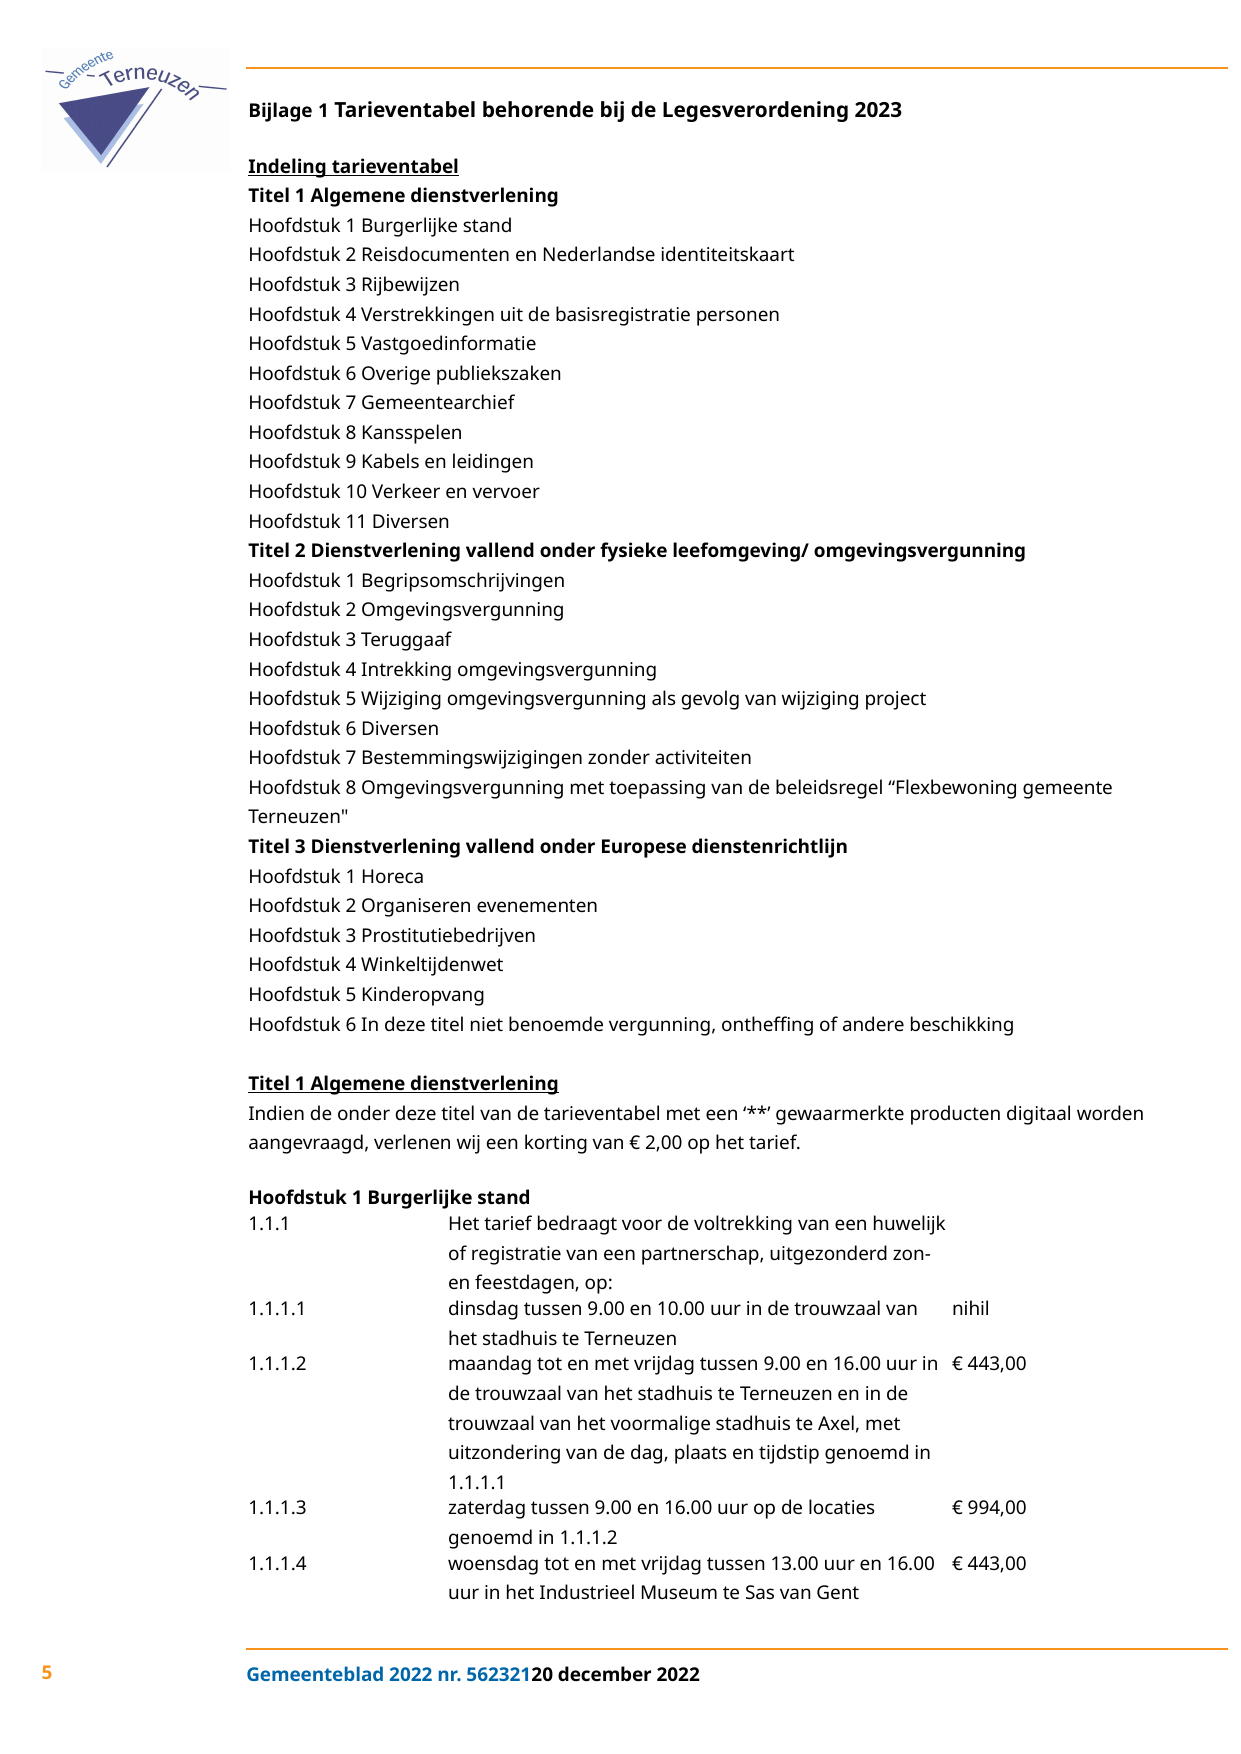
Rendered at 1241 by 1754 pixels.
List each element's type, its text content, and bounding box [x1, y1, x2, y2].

table_cell dinsdag tussen 9.00 en 10.00 uur in de trouwzaal van het stadhuis te Terneuzen [448, 1295, 952, 1351]
text Hoofdstuk 6 In deze titel niet benoemde vergunning, ontheffing of andere beschikking [248, 1011, 1152, 1037]
text Hoofdstuk 5 Vastgoedinformatie [248, 330, 1152, 356]
text Hoofdstuk 6 Diversen [248, 715, 1152, 741]
text Hoofdstuk 4 Winkeltijdenwet [248, 952, 1152, 977]
text Titel 2 Dienstverlening vallend onder fysieke leefomgeving/ omgevingsvergunning [248, 537, 1152, 563]
table_cell € 443,00 [952, 1351, 1152, 1494]
text Hoofdstuk 5 Wijziging omgevingsvergunning als gevolg van wijziging project [248, 685, 1152, 711]
text Hoofdstuk 8 Omgevingsvergunning met toepassing van de beleidsregel “Flexbewoning gemeente Terneuzen" [248, 774, 1152, 829]
text Hoofdstuk 10 Verkeer en vervoer [248, 478, 1152, 504]
table_cell [952, 1210, 1152, 1295]
text Bijlage 1 Tarieventabel behorende bij de Legesverordening 2023 [248, 95, 1152, 123]
text Hoofdstuk 7 Gemeentearchief [248, 389, 1152, 415]
table_cell woensdag tot en met vrijdag tussen 13.00 uur en 16.00 uur in het Industrieel Museum te Sas van Gent [448, 1550, 952, 1605]
table_cell 1.1.1 [248, 1210, 448, 1295]
text Indeling tarieventabel [248, 153, 1152, 179]
text Hoofdstuk 1 Begripsomschrijvingen [248, 567, 1152, 593]
text Hoofdstuk 1 Horeca [248, 863, 1152, 889]
table_cell zaterdag tussen 9.00 en 16.00 uur op de locaties genoemd in 1.1.1.2 [448, 1495, 952, 1550]
text Hoofdstuk 6 Overige publiekszaken [248, 360, 1152, 386]
table_header Titel 1 Algemene dienstverlening Indien de onder deze titel van de tarieventabel met een ‘**’ gewaarmerkte producten digitaal worden aangevraagd, verlenen wij een korting van € 2,00 op het tarief. [248, 1070, 1152, 1155]
text Hoofdstuk 9 Kabels en leidingen [248, 449, 1152, 474]
text Hoofdstuk 2 Organiseren evenementen [248, 892, 1152, 918]
table_cell 1.1.1.2 [248, 1351, 448, 1494]
text Hoofdstuk 11 Diversen [248, 508, 1152, 534]
table_cell 1.1.1.3 [248, 1495, 448, 1550]
table_cell 1.1.1.4 [248, 1550, 448, 1605]
text Titel 1 Algemene dienstverlening [248, 182, 1152, 208]
table_cell Hoofdstuk 1 Burgerlijke stand [248, 1155, 1152, 1210]
table_cell 1.1.1.1 [248, 1295, 448, 1351]
text Titel 3 Dienstverlening vallend onder Europese dienstenrichtlijn [248, 833, 1152, 859]
table_cell maandag tot en met vrijdag tussen 9.00 en 16.00 uur in de trouwzaal van het stadhuis te Terneuzen en in de trouwzaal van het voormalige stadhuis te Axel, met uitzondering van de dag, plaats en tijdstip genoemd in 1.1.1.1 [448, 1351, 952, 1494]
table_cell € 994,00 [952, 1495, 1152, 1550]
picture [41, 47, 231, 172]
text Hoofdstuk 1 Burgerlijke stand [248, 212, 1152, 238]
text Hoofdstuk 4 Intrekking omgevingsvergunning [248, 656, 1152, 682]
text Hoofdstuk 3 Teruggaaf [248, 626, 1152, 652]
text Hoofdstuk 5 Kinderopvang [248, 981, 1152, 1007]
text Hoofdstuk 7 Bestemmingswijzigingen zonder activiteiten [248, 744, 1152, 770]
table_cell Het tarief bedraagt voor de voltrekking van een huwelijk of registratie van een partnerschap, uitgezonderd zon- en feestdagen, op: [448, 1210, 952, 1295]
text Hoofdstuk 8 Kansspelen [248, 419, 1152, 445]
table_cell € 443,00 [952, 1550, 1152, 1605]
text Hoofdstuk 2 Omgevingsvergunning [248, 597, 1152, 622]
text Hoofdstuk 3 Prostitutiebedrijven [248, 922, 1152, 948]
table_cell nihil [952, 1295, 1152, 1351]
text Hoofdstuk 3 Rijbewijzen [248, 271, 1152, 297]
text Hoofdstuk 4 Verstrekkingen uit de basisregistratie personen [248, 301, 1152, 327]
text Hoofdstuk 2 Reisdocumenten en Nederlandse identiteitskaart [248, 242, 1152, 267]
